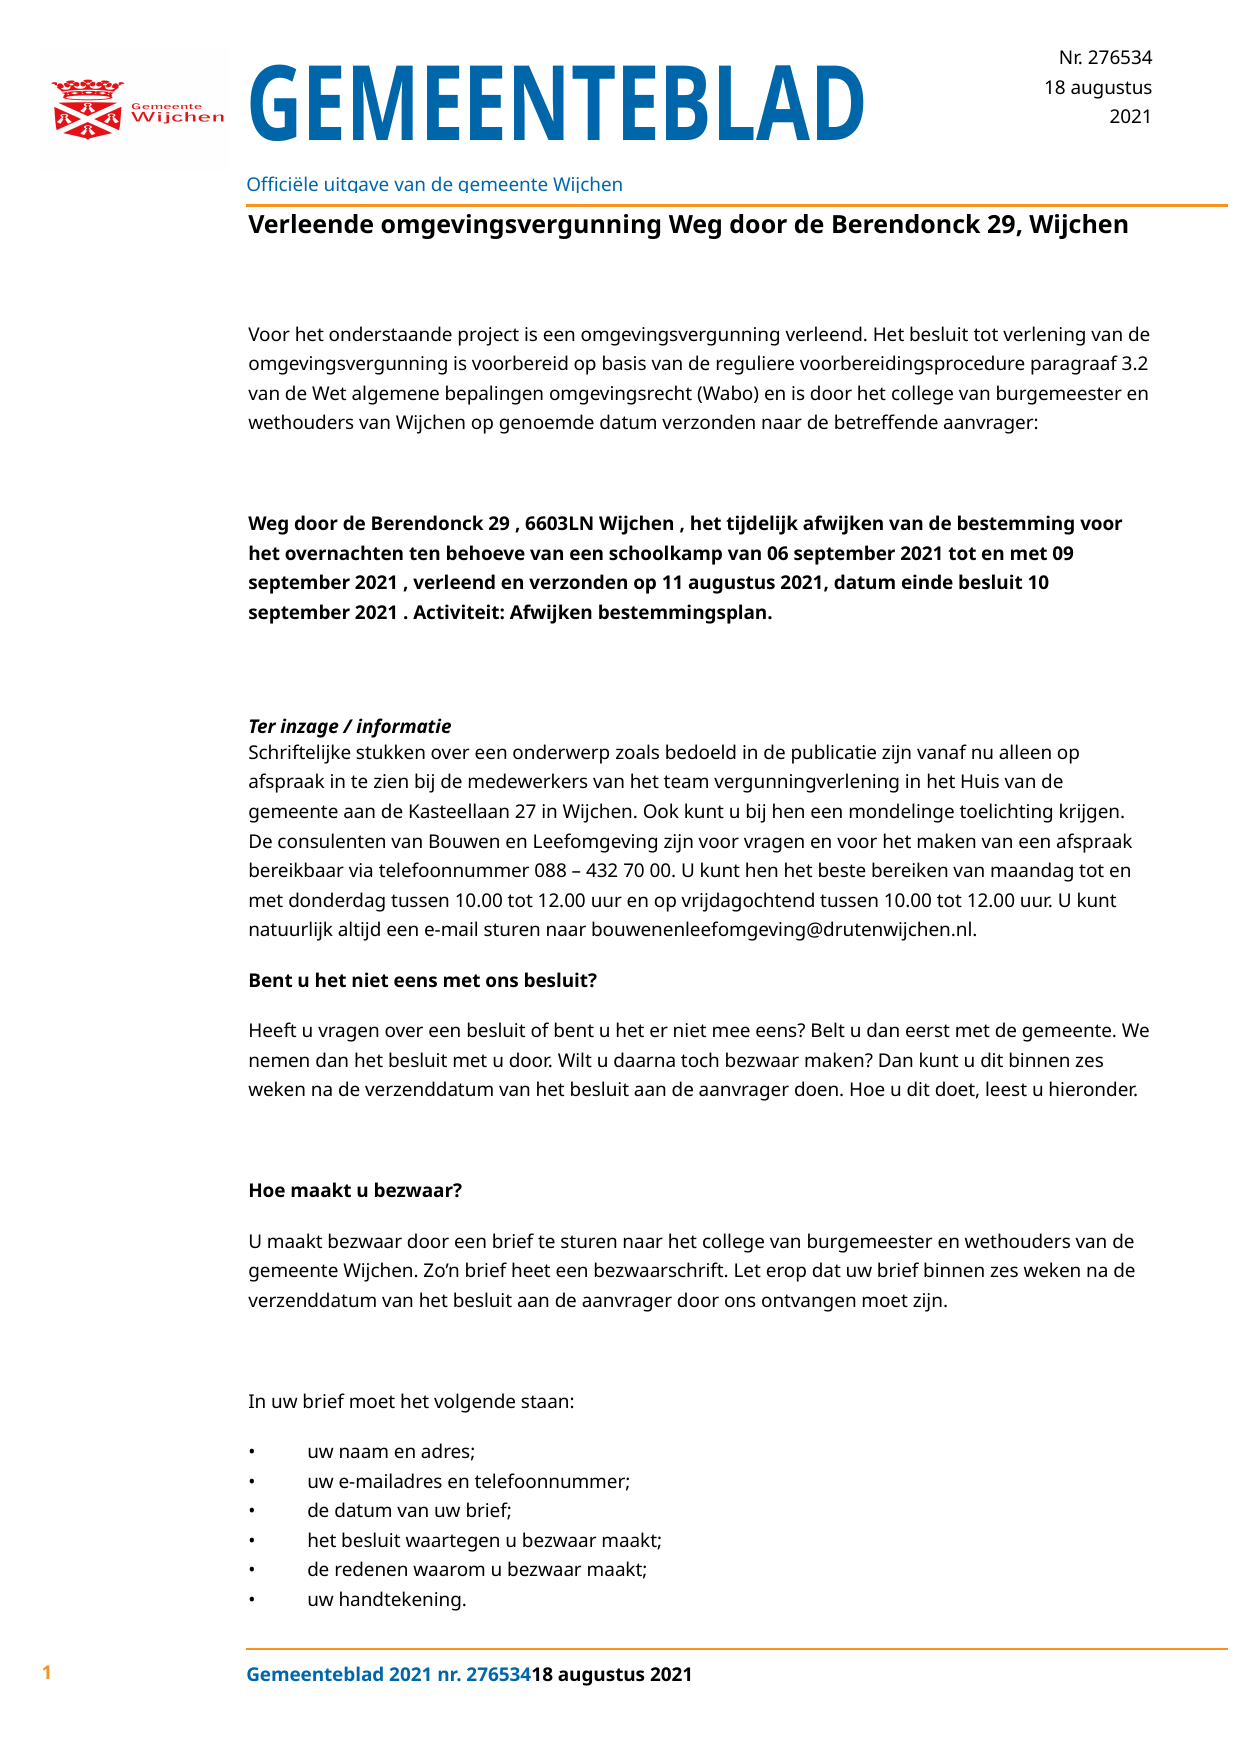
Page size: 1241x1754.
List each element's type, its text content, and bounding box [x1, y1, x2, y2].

text Hoe maakt u bezwaar? [248, 1177, 1152, 1203]
text Bent u het niet eens met ons besluit? [248, 967, 1152, 993]
text Verleende omgevingsvergunning Weg door de Berendonck 29, Wijchen [248, 207, 1152, 241]
list het besluit waartegen u bezwaar maakt; [248, 1527, 1152, 1553]
text In uw brief moet het volgende staan: [248, 1388, 1152, 1414]
text Ter inzage / informatie [248, 713, 1152, 739]
list uw e-mailadres en telefoonnummer; [248, 1468, 1152, 1494]
list uw naam en adres; [248, 1438, 1152, 1464]
text Schriftelijke stukken over een onderwerp zoals bedoeld in de publicatie zijn vanaf nu alleen op afspraak in te zien bij de medewerkers van het team vergunningverlening in het Huis van de gemeente aan de Kasteellaan 27 in Wijchen. Ook kunt u bij hen een mondelinge toelichting krijgen. De consulenten van Bouwen en Leefomgeving zijn voor vragen en voor het maken van een afspraak bereikbaar via telefoonnummer 088 – 432 70 00. U kunt hen het beste bereiken van maandag tot en met donderdag tussen 10.00 tot 12.00 uur en op vrijdagochtend tussen 10.00 tot 12.00 uur. U kunt natuurlijk altijd een e-mail sturen naar bouwenenleefomgeving@drutenwijchen.nl. [248, 739, 1152, 942]
text Voor het onderstaande project is een omgevingsvergunning verleend. Het besluit tot verlening van de omgevingsvergunning is voorbereid op basis van de reguliere voorbereidingsprocedure paragraaf 3.2 van de Wet algemene bepalingen omgevingsrecht (Wabo) en is door het college van burgemeester en wethouders van Wijchen op genoemde datum verzonden naar de betreffende aanvrager: [248, 321, 1152, 435]
text Heeft u vragen over een besluit of bent u het er niet mee eens? Belt u dan eerst met de gemeente. We nemen dan het besluit met u door. Wilt u daarna toch bezwaar maken? Dan kunt u dit binnen zes weken na de verzenddatum van het besluit aan de aanvrager doen. Hoe u dit doet, leest u hieronder. [248, 1017, 1152, 1102]
picture [41, 47, 231, 172]
text U maakt bezwaar door een brief te sturen naar het college van burgemeester en wethouders van de gemeente Wijchen. Zo’n brief heet een bezwaarschrift. Let erop dat uw brief binnen zes weken na de verzenddatum van het besluit aan de aanvrager door ons ontvangen moet zijn. [248, 1228, 1152, 1313]
text Weg door de Berendonck 29 , 6603LN Wijchen , het tijdelijk afwijken van de bestemming voor het overnachten ten behoeve van een schoolkamp van 06 september 2021 tot en met 09 september 2021 , verleend en verzonden op 11 augustus 2021, datum einde besluit 10 september 2021 . Activiteit: Afwijken bestemmingsplan. [248, 510, 1152, 625]
list uw handtekening. [248, 1586, 1152, 1612]
list de datum van uw brief; [248, 1497, 1152, 1523]
list de redenen waarom u bezwaar maakt; [248, 1557, 1152, 1582]
